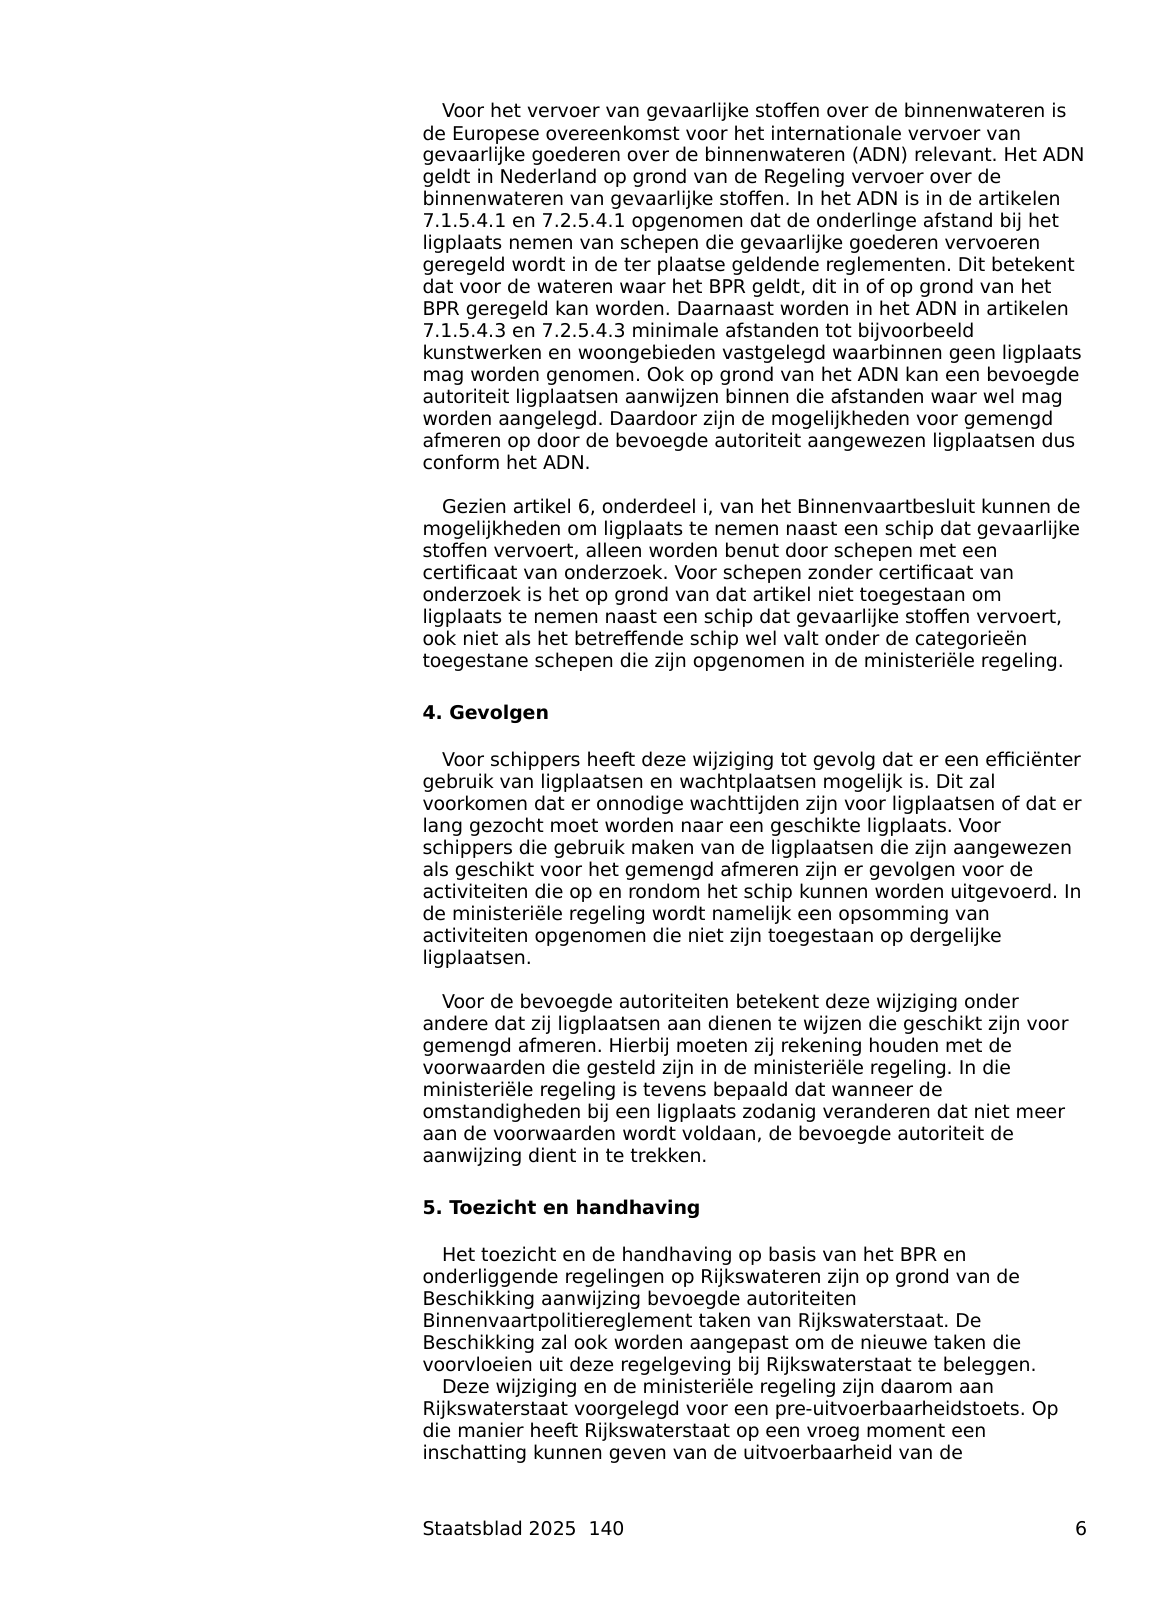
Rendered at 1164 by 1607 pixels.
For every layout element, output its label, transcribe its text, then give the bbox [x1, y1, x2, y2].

text Voor de bevoegde autoriteiten betekent deze wijziging onder andere dat zij ligplaatsen aan dienen te wijzen die geschikt zijn voor gemengd afmeren. Hierbij moeten zij rekening houden met de voorwaarden die gesteld zijn in de ministeriële regeling. In die ministeriële regeling is tevens bepaald dat wanneer de omstandigheden bij een ligplaats zodanig veranderen dat niet meer aan de voorwaarden wordt voldaan, de bevoegde autoriteit de aanwijzing dient in te trekken. [422, 991, 1087, 1167]
subtitle 4. Gevolgen [422, 702, 1087, 724]
text Het toezicht en de handhaving op basis van het BPR en onderliggende regelingen op Rijkswateren zijn op grond van de Beschikking aanwijzing bevoegde autoriteiten Binnenvaartpolitiereglement taken van Rijkswaterstaat. De Beschikking zal ook worden aangepast om de nieuwe taken die voorvloeien uit deze regelgeving bij Rijkswaterstaat te beleggen. [422, 1244, 1087, 1376]
text Voor het vervoer van gevaarlijke stoffen over de binnenwateren is de Europese overeenkomst voor het internationale vervoer van gevaarlijke goederen over de binnenwateren (ADN) relevant. Het ADN geldt in Nederland op grond van de Regeling vervoer over de binnenwateren van gevaarlijke stoffen. In het ADN is in de artikelen 7.1.5.4.1 en 7.2.5.4.1 opgenomen dat de onderlinge afstand bij het ligplaats nemen van schepen die gevaarlijke goederen vervoeren geregeld wordt in de ter plaatse geldende reglementen. Dit betekent dat voor de wateren waar het BPR geldt, dit in of op grond van het BPR geregeld kan worden. Daarnaast worden in het ADN in artikelen 7.1.5.4.3 en 7.2.5.4.3 minimale afstanden tot bijvoorbeeld kunstwerken en woongebieden vastgelegd waarbinnen geen ligplaats mag worden genomen. Ook op grond van het ADN kan een bevoegde autoriteit ligplaatsen aanwijzen binnen die afstanden waar wel mag worden aangelegd. Daardoor zijn de mogelijkheden voor gemengd afmeren op door de bevoegde autoriteit aangewezen ligplaatsen dus conform het ADN. [422, 100, 1087, 474]
text Voor schippers heeft deze wijziging tot gevolg dat er een efficiënter gebruik van ligplaatsen en wachtplaatsen mogelijk is. Dit zal voorkomen dat er onnodige wachttijden zijn voor ligplaatsen of dat er lang gezocht moet worden naar een geschikte ligplaats. Voor schippers die gebruik maken van de ligplaatsen die zijn aangewezen als geschikt voor het gemengd afmeren zijn er gevolgen voor de activiteiten die op en rondom het schip kunnen worden uitgevoerd. In de ministeriële regeling wordt namelijk een opsomming van activiteiten opgenomen die niet zijn toegestaan op dergelijke ligplaatsen. [422, 749, 1087, 969]
text Deze wijziging en de ministeriële regeling zijn daarom aan Rijkswaterstaat voorgelegd voor een pre-uitvoerbaarheidstoets. Op die manier heeft Rijkswaterstaat op een vroeg moment een inschatting kunnen geven van de uitvoerbaarheid van de [422, 1376, 1087, 1464]
text Gezien artikel 6, onderdeel i, van het Binnenvaartbesluit kunnen de mogelijkheden om ligplaats te nemen naast een schip dat gevaarlijke stoffen vervoert, alleen worden benut door schepen met een certificaat van onderzoek. Voor schepen zonder certificaat van onderzoek is het op grond van dat artikel niet toegestaan om ligplaats te nemen naast een schip dat gevaarlijke stoffen vervoert, ook niet als het betreffende schip wel valt onder de categorieën toegestane schepen die zijn opgenomen in de ministeriële regeling. [422, 496, 1087, 672]
subtitle 5. Toezicht en handhaving [422, 1197, 1087, 1219]
